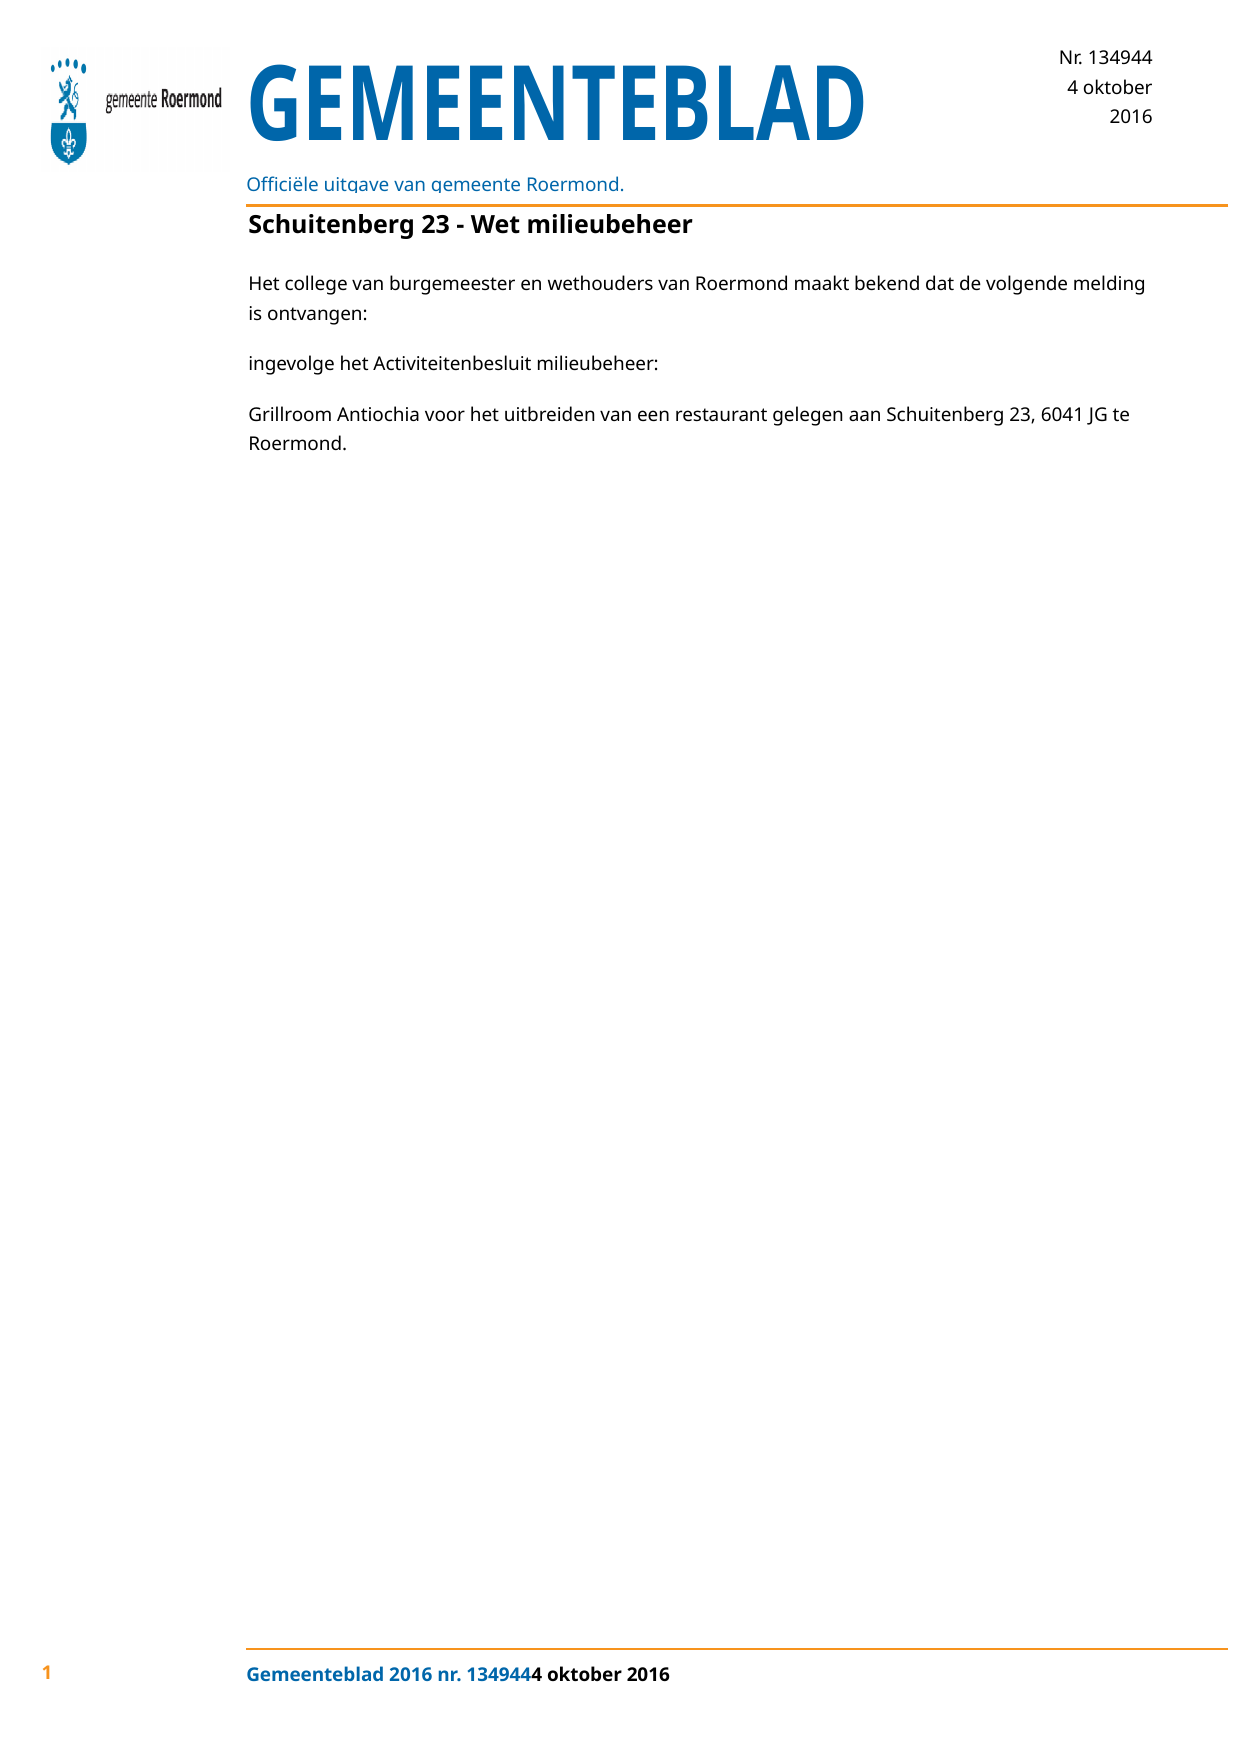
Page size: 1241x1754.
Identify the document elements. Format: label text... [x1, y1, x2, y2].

text ingevolge het Activiteitenbesluit milieubeheer: [248, 350, 1152, 376]
text Schuitenberg 23 - Wet milieubeheer [248, 207, 1152, 241]
text Grillroom Antiochia voor het uitbreiden van een restaurant gelegen aan Schuitenberg 23, 6041 JG te Roermond. [248, 401, 1152, 456]
picture [41, 47, 231, 172]
text Het college van burgemeester en wethouders van Roermond maakt bekend dat de volgende melding is ontvangen: [248, 270, 1152, 326]
